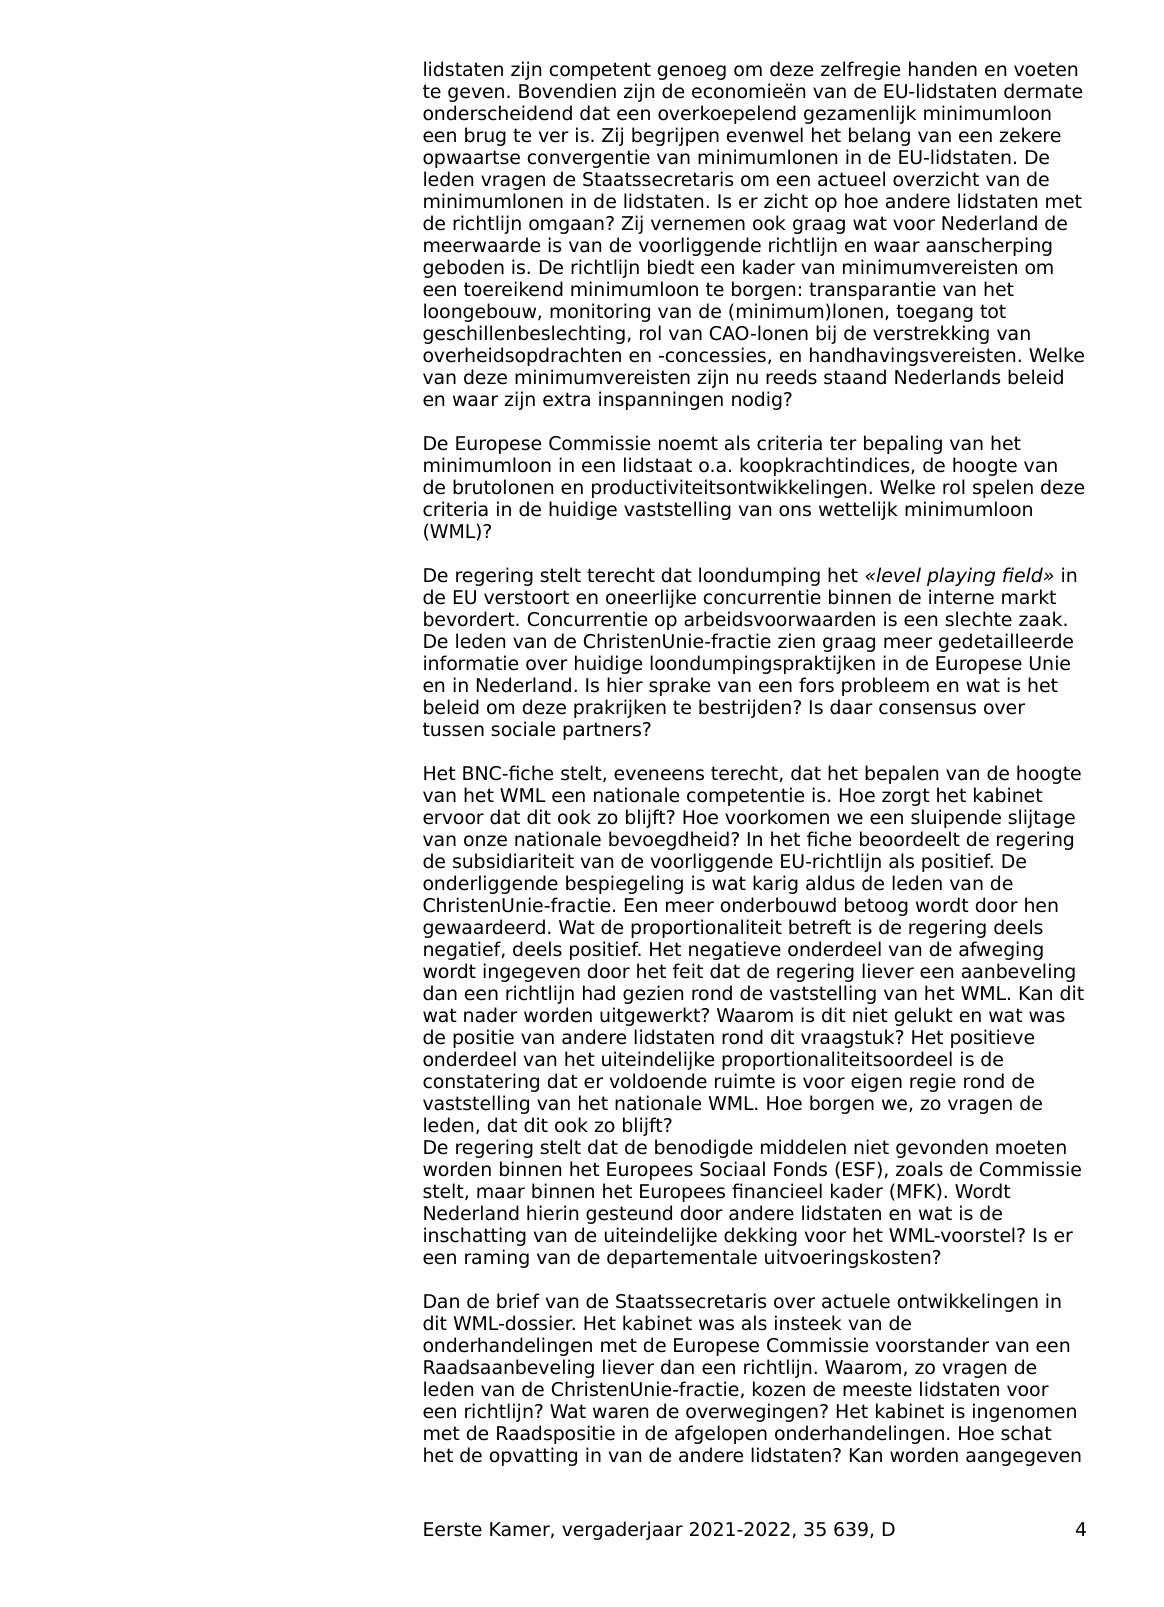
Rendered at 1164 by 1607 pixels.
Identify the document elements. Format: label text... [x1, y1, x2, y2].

text lidstaten zijn competent genoeg om deze zelfregie handen en voeten te geven. Bovendien zijn de economieën van de EU-lidstaten dermate onderscheidend dat een overkoepelend gezamenlijk minimumloon een brug te ver is. Zij begrijpen evenwel het belang van een zekere opwaartse convergentie van minimumlonen in de EU-lidstaten. De leden vragen de Staatssecretaris om een actueel overzicht van de minimumlonen in de lidstaten. Is er zicht op hoe andere lidstaten met de richtlijn omgaan? Zij vernemen ook graag wat voor Nederland de meerwaarde is van de voorliggende richtlijn en waar aanscherping geboden is. De richtlijn biedt een kader van minimumvereisten om een toereikend minimumloon te borgen: transparantie van het loongebouw, monitoring van de (minimum)lonen, toegang tot geschillenbeslechting, rol van CAO-lonen bij de verstrekking van overheidsopdrachten en -concessies, en handhavingsvereisten. Welke van deze minimumvereisten zijn nu reeds staand Nederlands beleid en waar zijn extra inspanningen nodig? [422, 59, 1087, 411]
text De regering stelt terecht dat loondumping het «level playing field» in de EU verstoort en oneerlijke concurrentie binnen de interne markt bevordert. Concurrentie op arbeidsvoorwaarden is een slechte zaak. De leden van de ChristenUnie-fractie zien graag meer gedetailleerde informatie over huidige loondumpingspraktijken in de Europese Unie en in Nederland. Is hier sprake van een fors probleem en wat is het beleid om deze prakrijken te bestrijden? Is daar consensus over tussen sociale partners? [422, 565, 1087, 741]
text Dan de brief van de Staatssecretaris over actuele ontwikkelingen in dit WML-dossier. Het kabinet was als insteek van de onderhandelingen met de Europese Commissie voorstander van een Raadsaanbeveling liever dan een richtlijn. Waarom, zo vragen de leden van de ChristenUnie-fractie, kozen de meeste lidstaten voor een richtlijn? Wat waren de overwegingen? Het kabinet is ingenomen met de Raadspositie in de afgelopen onderhandelingen. Hoe schat het de opvatting in van de andere lidstaten? Kan worden aangegeven [422, 1291, 1087, 1467]
text De regering stelt dat de benodigde middelen niet gevonden moeten worden binnen het Europees Sociaal Fonds (ESF), zoals de Commissie stelt, maar binnen het Europees financieel kader (MFK). Wordt Nederland hierin gesteund door andere lidstaten en wat is de inschatting van de uiteindelijke dekking voor het WML-voorstel? Is er een raming van de departementale uitvoeringskosten? [422, 1137, 1087, 1268]
text De Europese Commissie noemt als criteria ter bepaling van het minimumloon in een lidstaat o.a. koopkrachtindices, de hoogte van de brutolonen en productiviteitsontwikkelingen. Welke rol spelen deze criteria in de huidige vaststelling van ons wettelijk minimumloon (WML)? [422, 433, 1087, 543]
text Het BNC-fiche stelt, eveneens terecht, dat het bepalen van de hoogte van het WML een nationale competentie is. Hoe zorgt het kabinet ervoor dat dit ook zo blijft? Hoe voorkomen we een sluipende slijtage van onze nationale bevoegdheid? In het fiche beoordeelt de regering de subsidiariteit van de voorliggende EU-richtlijn als positief. De onderliggende bespiegeling is wat karig aldus de leden van de ChristenUnie-fractie. Een meer onderbouwd betoog wordt door hen gewaardeerd. Wat de proportionaliteit betreft is de regering deels negatief, deels positief. Het negatieve onderdeel van de afweging wordt ingegeven door het feit dat de regering liever een aanbeveling dan een richtlijn had gezien rond de vaststelling van het WML. Kan dit wat nader worden uitgewerkt? Waarom is dit niet gelukt en wat was de positie van andere lidstaten rond dit vraagstuk? Het positieve onderdeel van het uiteindelijke proportionaliteitsoordeel is de constatering dat er voldoende ruimte is voor eigen regie rond de vaststelling van het nationale WML. Hoe borgen we, zo vragen de leden, dat dit ook zo blijft? [422, 763, 1087, 1137]
